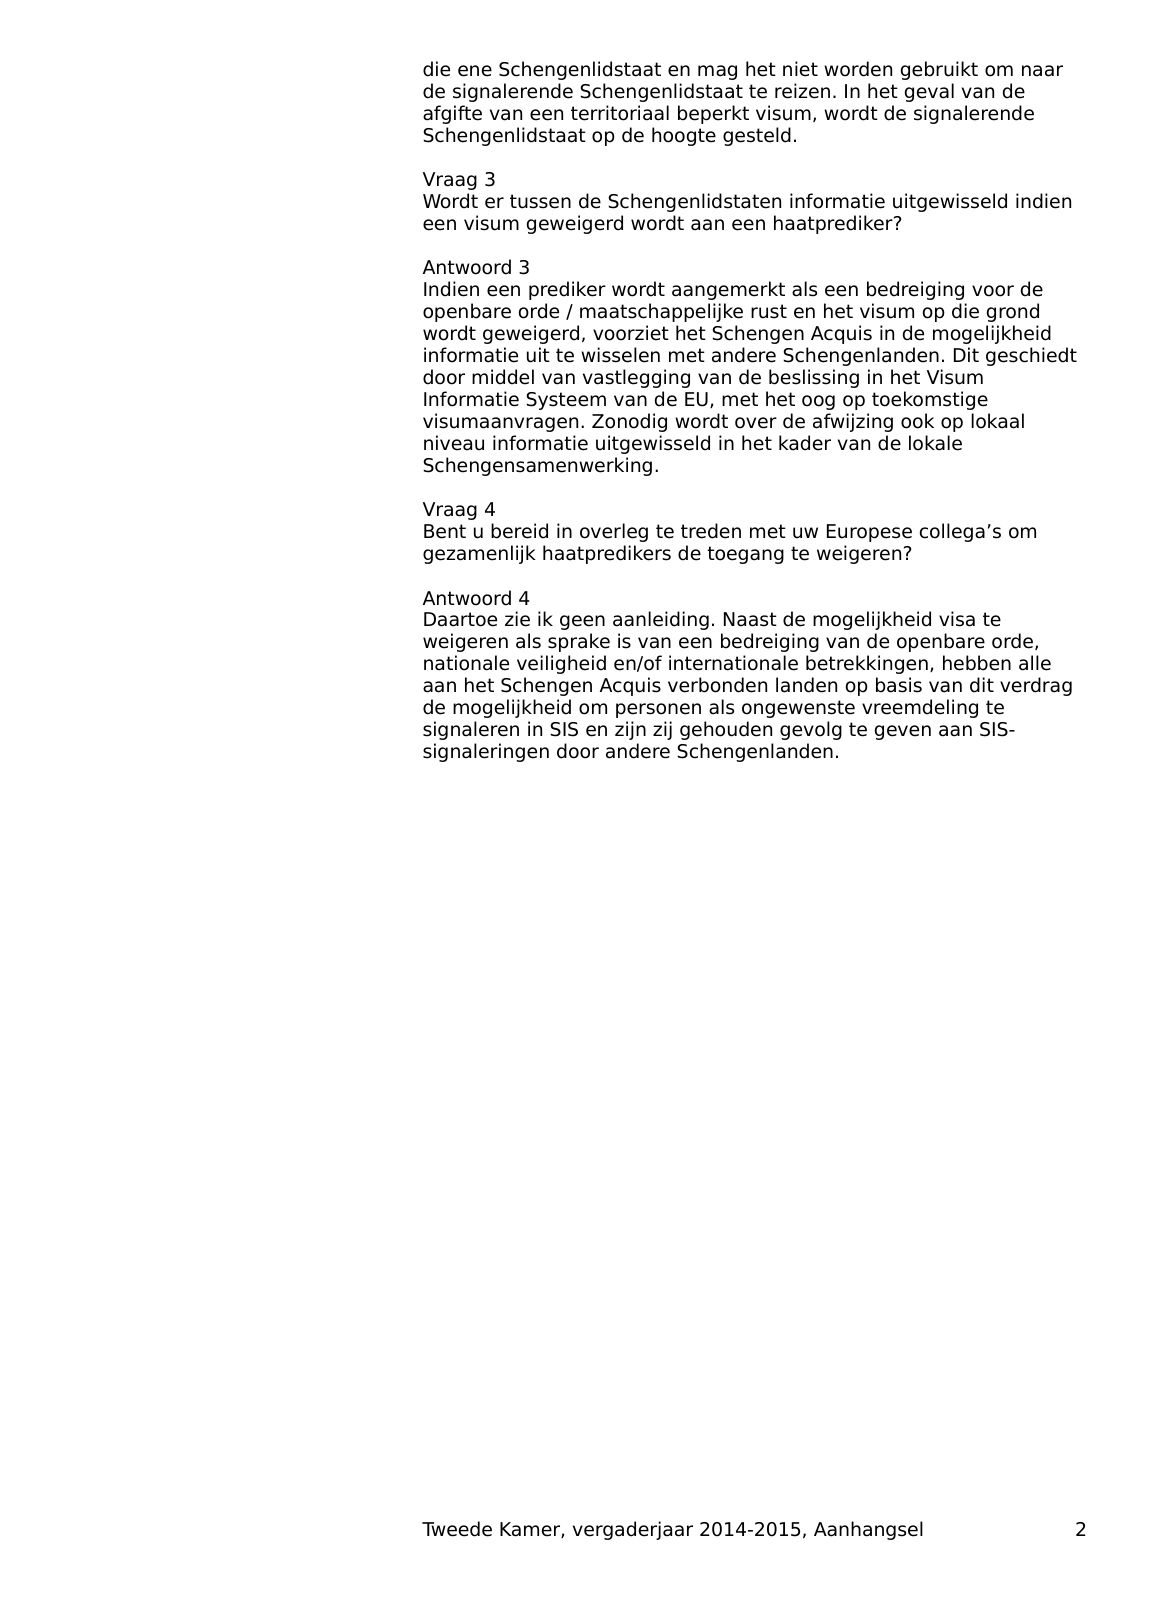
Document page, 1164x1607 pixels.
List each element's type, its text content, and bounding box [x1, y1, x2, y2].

text Daartoe zie ik geen aanleiding. Naast de mogelijkheid visa te weigeren als sprake is van een bedreiging van de openbare orde, nationale veiligheid en/of internationale betrekkingen, hebben alle aan het Schengen Acquis verbonden landen op basis van dit verdrag de mogelijkheid om personen als ongewenste vreemdeling te signaleren in SIS en zijn zij gehouden gevolg te geven aan SIS-signaleringen door andere Schengenlanden. [422, 609, 1087, 763]
text Vraag 3 [422, 169, 1087, 191]
text Bent u bereid in overleg te treden met uw Europese collega’s om gezamenlijk haatpredikers de toegang te weigeren? [422, 521, 1087, 565]
text Indien een prediker wordt aangemerkt als een bedreiging voor de openbare orde / maatschappelijke rust en het visum op die grond wordt geweigerd, voorziet het Schengen Acquis in de mogelijkheid informatie uit te wisselen met andere Schengenlanden. Dit geschiedt door middel van vastlegging van de beslissing in het Visum Informatie Systeem van de EU, met het oog op toekomstige visumaanvragen. Zonodig wordt over de afwijzing ook op lokaal niveau informatie uitgewisseld in het kader van de lokale Schengensamenwerking. [422, 279, 1087, 477]
text Vraag 4 [422, 499, 1087, 521]
text die ene Schengenlidstaat en mag het niet worden gebruikt om naar de signalerende Schengenlidstaat te reizen. In het geval van de afgifte van een territoriaal beperkt visum, wordt de signalerende Schengenlidstaat op de hoogte gesteld. [422, 59, 1087, 147]
text Antwoord 4 [422, 587, 1087, 609]
text Wordt er tussen de Schengenlidstaten informatie uitgewisseld indien een visum geweigerd wordt aan een haatprediker? [422, 191, 1087, 235]
text Antwoord 3 [422, 257, 1087, 279]
